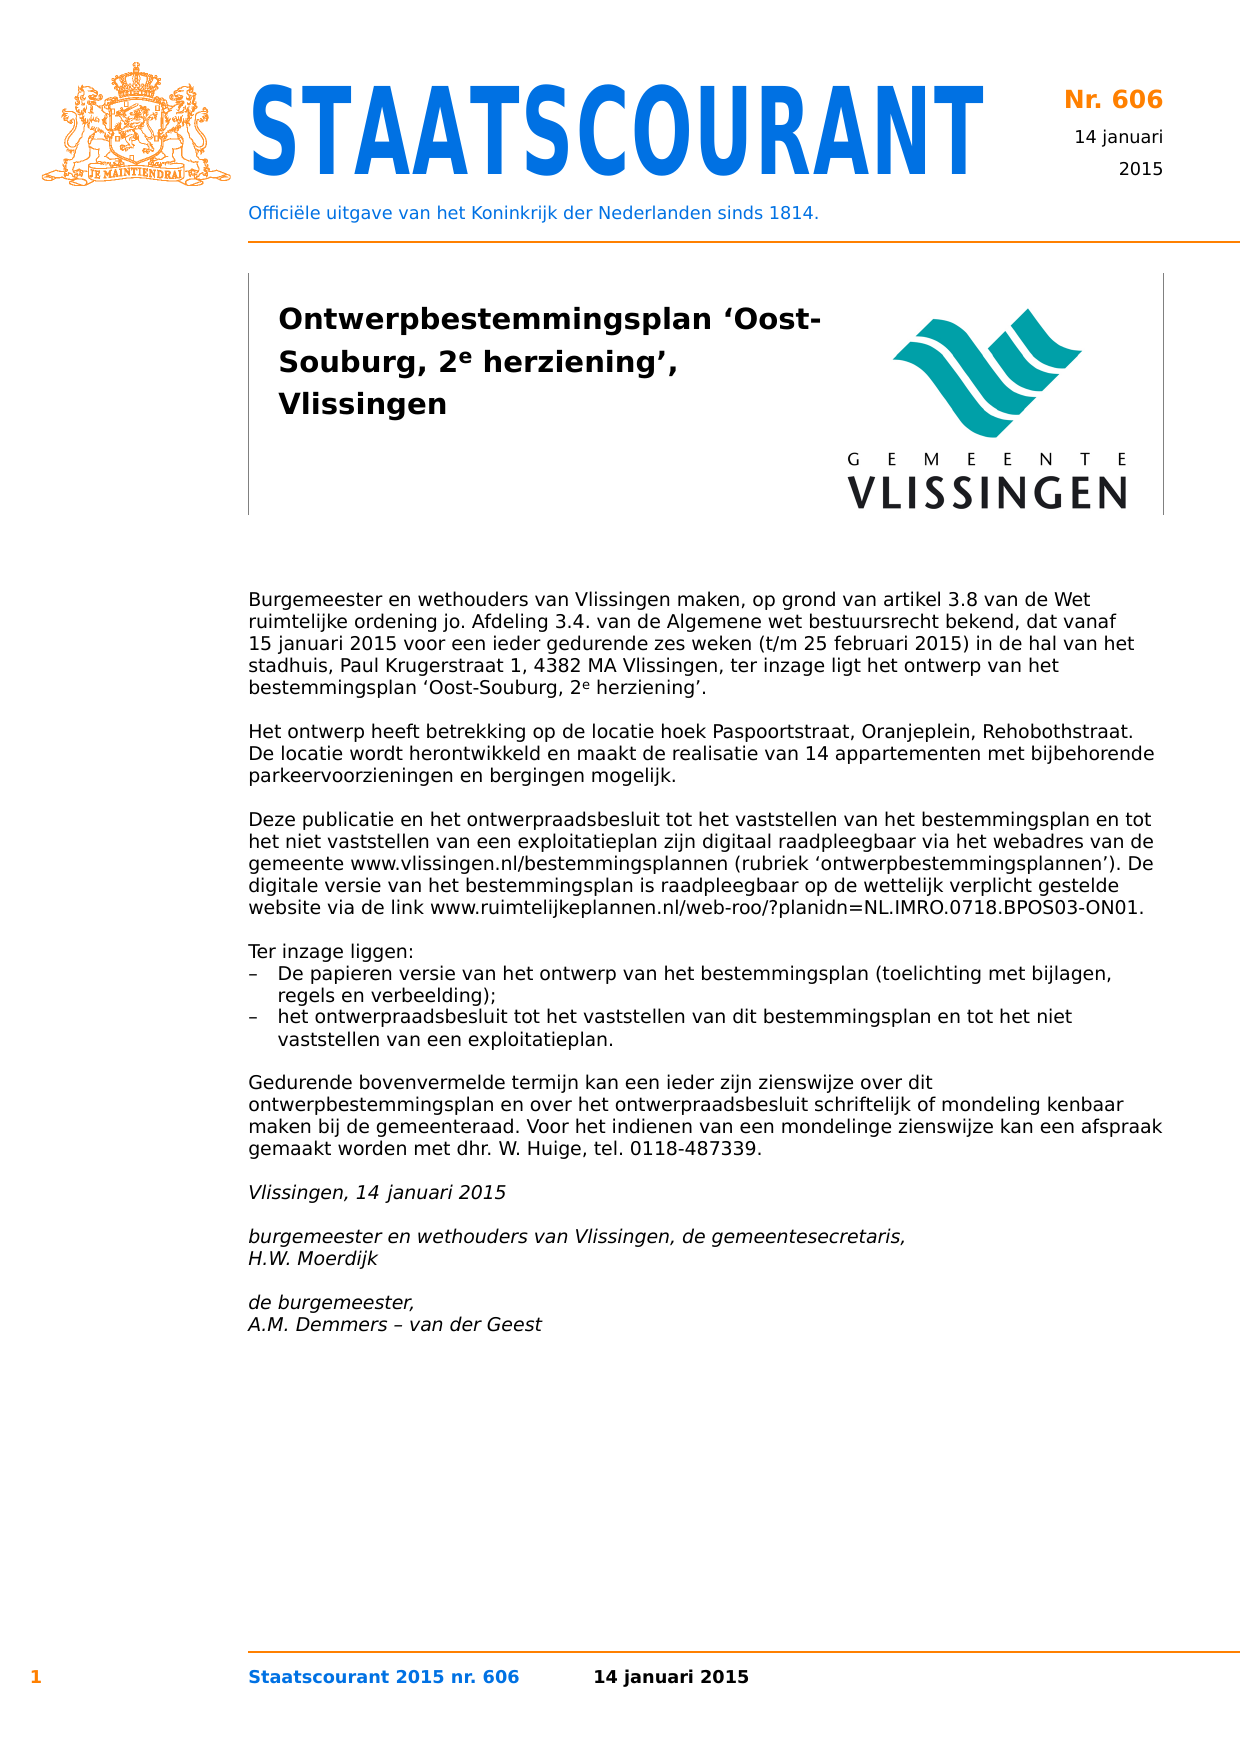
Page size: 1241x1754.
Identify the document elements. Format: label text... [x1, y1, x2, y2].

picture [838, 302, 1134, 516]
picture [41, 62, 231, 186]
text Vlissingen, 14 januari 2015 [248, 1182, 1163, 1204]
text – het ontwerpraadsbesluit tot het vaststellen van dit bestemmingsplan en tot het niet vaststellen van een exploitatieplan. [248, 1006, 1163, 1050]
text Burgemeester en wethouders van Vlissingen maken, op grond van artikel 3.8 van de Wet ruimtelijke ordening jo. Afdeling 3.4. van de Algemene wet bestuursrecht bekend, dat vanaf 15 januari 2015 voor een ieder gedurende zes weken (t/m 25 februari 2015) in de hal van het stadhuis, Paul Krugerstraat 1, 4382 MA Vlissingen, ter inzage ligt het ontwerp van het bestemmingsplan ‘Oost-Souburg, 2e herziening’. [248, 589, 1163, 699]
text Gedurende bovenvermelde termijn kan een ieder zijn zienswijze over dit ontwerpbestemmingsplan en over het ontwerpraadsbesluit schriftelijk of mondeling kenbaar maken bij de gemeenteraad. Voor het indienen van een mondelinge zienswijze kan een afspraak gemaakt worden met dhr. W. Huige, tel. 0118-487339. [248, 1072, 1163, 1160]
text Deze publicatie en het ontwerpraadsbesluit tot het vaststellen van het bestemmingsplan en tot het niet vaststellen van een exploitatieplan zijn digitaal raadpleegbaar via het webadres van de gemeente www.vlissingen.nl/bestemmingsplannen (rubriek ‘ontwerpbestemmingsplannen’). De digitale versie van het bestemmingsplan is raadpleegbaar op de wettelijk verplicht gestelde website via de link www.ruimtelijkeplannen.nl/web-roo/?planidn=NL.IMRO.0718.BPOS03-ON01. [248, 809, 1163, 919]
table_header [25, 62, 248, 241]
table_cell Officiële uitgave van het Koninkrijk der Nederlanden sinds 1814. [248, 203, 1240, 241]
text burgemeester en wethouders van Vlissingen, de gemeentesecretaris, H.W. Moerdijk [248, 1226, 1163, 1270]
subtitle Ontwerpbestemmingsplan ‘Oost-Souburg, 2e herziening’, Vlissingen [249, 273, 1163, 515]
text Het ontwerp heeft betrekking op de locatie hoek Paspoortstraat, Oranjeplein, Rehobothstraat. De locatie wordt herontwikkeld en maakt de realisatie van 14 appartementen met bijbehorende parkeervoorzieningen en bergingen mogelijk. [248, 721, 1163, 787]
table_header STAATSCOURANT [248, 62, 998, 203]
table_cell 14 januari [998, 121, 1240, 153]
text Ter inzage liggen: [248, 941, 1163, 962]
table_cell 2015 [998, 153, 1240, 203]
text – De papieren versie van het ontwerp van het bestemmingsplan (toelichting met bijlagen, regels en verbeelding); [248, 962, 1163, 1006]
text de burgemeester, A.M. Demmers – van der Geest [248, 1292, 1163, 1336]
table_header Nr. 606 [998, 62, 1240, 121]
